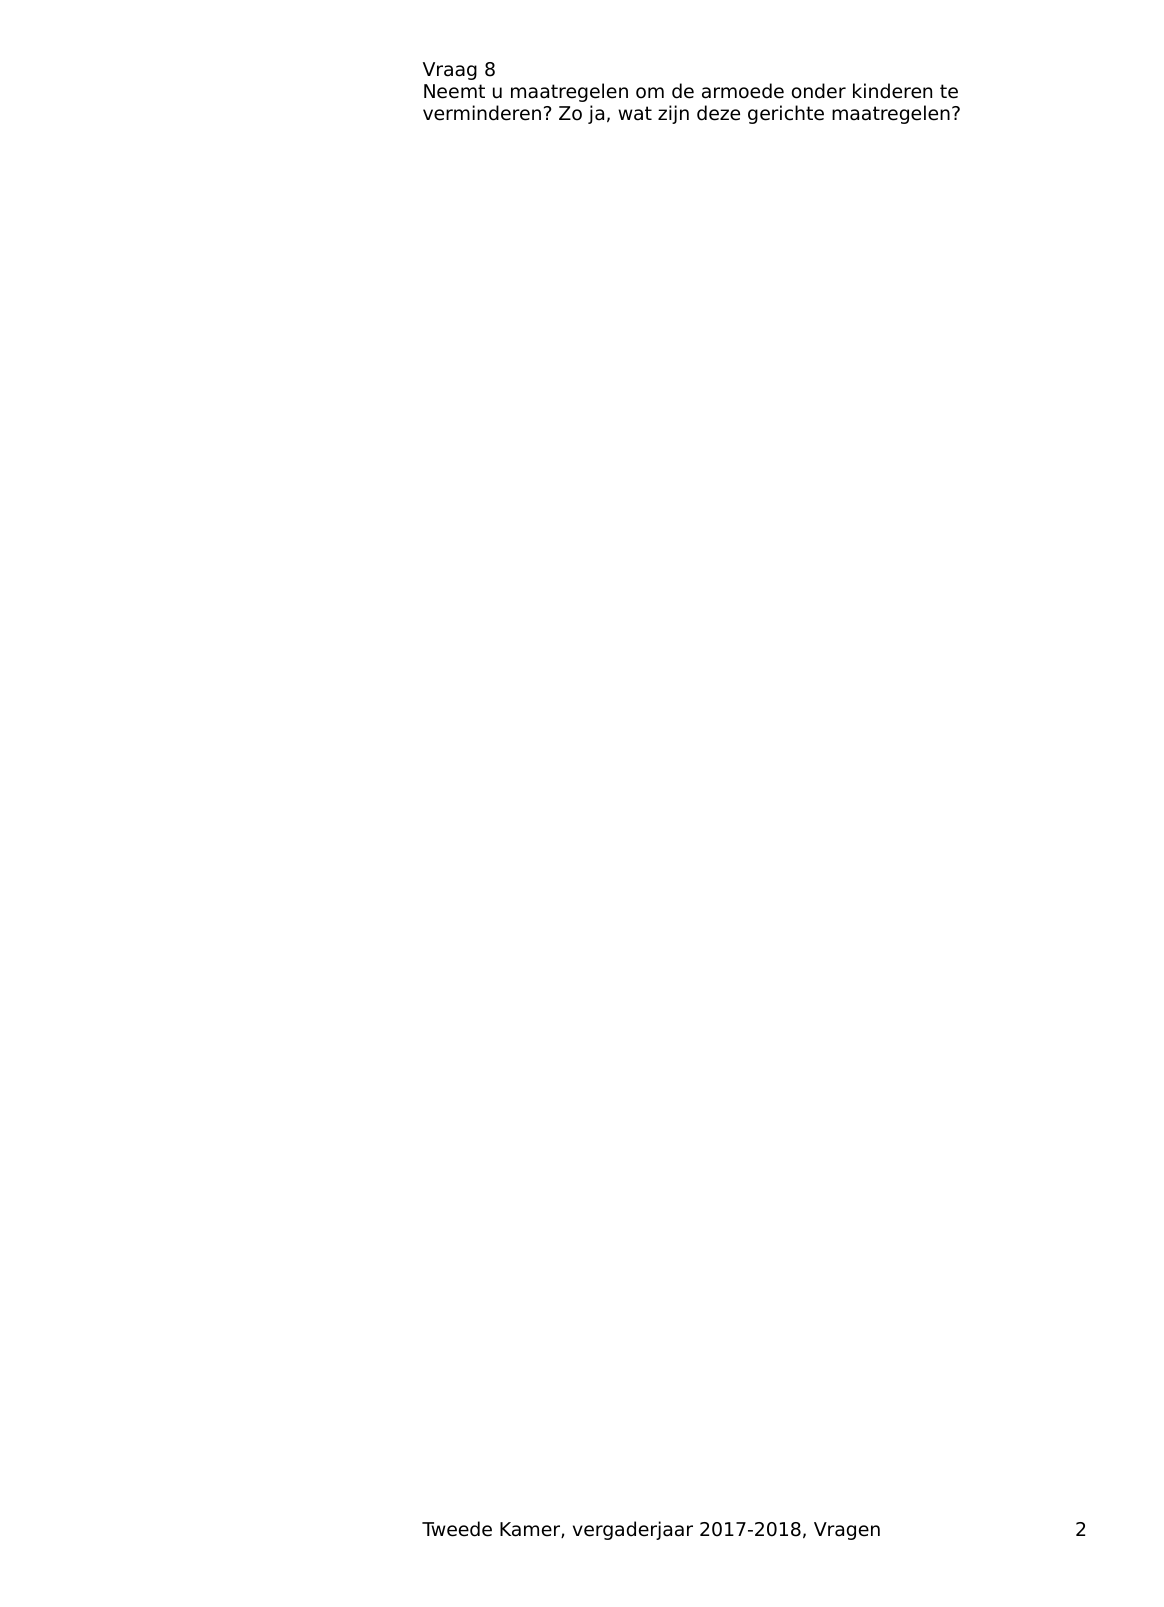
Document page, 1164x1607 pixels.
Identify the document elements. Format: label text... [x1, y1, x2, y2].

text Neemt u maatregelen om de armoede onder kinderen te verminderen? Zo ja, wat zijn deze gerichte maatregelen? [422, 81, 1087, 125]
text Vraag 8 [422, 59, 1087, 81]
